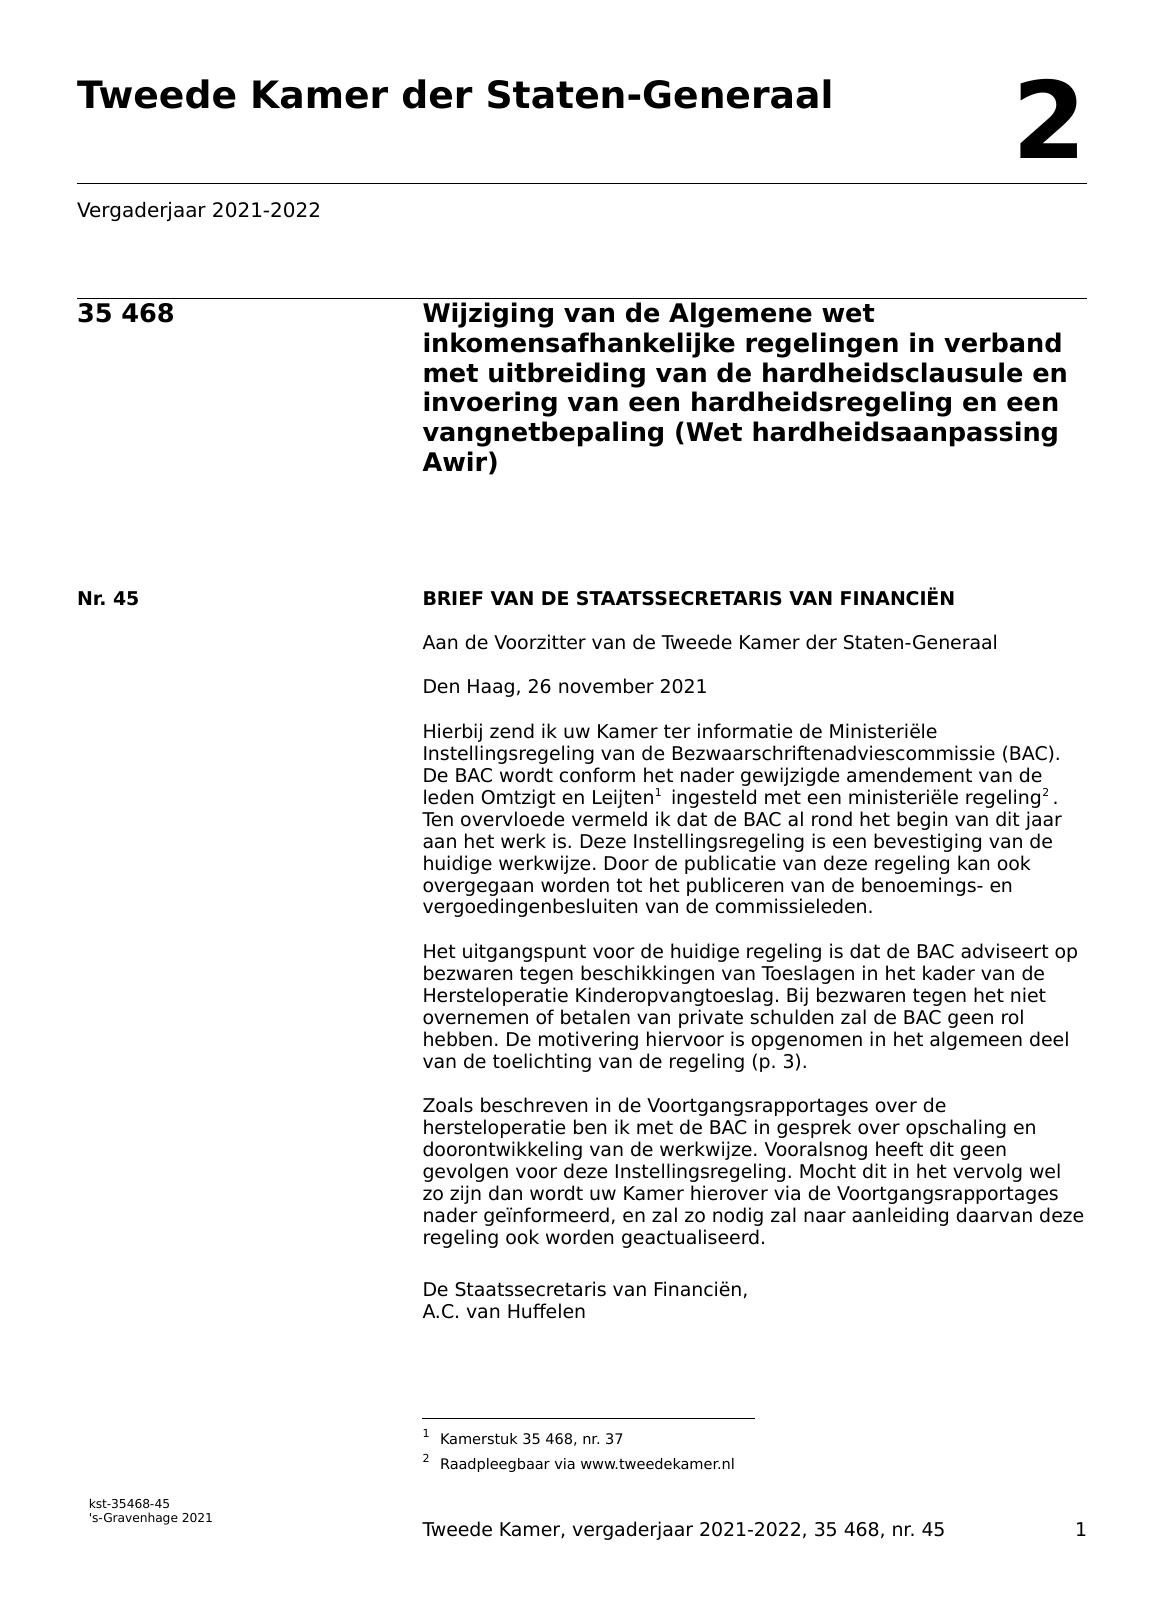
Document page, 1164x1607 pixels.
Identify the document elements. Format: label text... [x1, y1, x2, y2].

table_cell Vergaderjaar 2021-2022 [77, 184, 1087, 298]
table_header Tweede Kamer der Staten-Generaal [77, 59, 886, 183]
text 's-Gravenhage 2021 [88, 1511, 323, 1525]
text Aan de Voorzitter van de Tweede Kamer der Staten-Generaal [422, 632, 1087, 654]
text Raadpleegbaar via www.tweedekamer.nl [422, 1452, 1087, 1474]
text Kamerstuk 35 468, nr. 37 [422, 1427, 1087, 1449]
text kst-35468-45 [88, 1497, 323, 1511]
text Zoals beschreven in de Voortgangsrapportages over de hersteloperatie ben ik met de BAC in gesprek over opschaling en doorontwikkeling van de werkwijze. Vooralsnog heeft dit geen gevolgen voor deze Instellingsregeling. Mocht dit in het vervolg wel zo zijn dan wordt uw Kamer hierover via de Voortgangsrapportages nader geïnformeerd, en zal zo nodig zal naar aanleiding daarvan deze regeling ook worden geactualiseerd. [422, 1095, 1087, 1248]
text Den Haag, 26 november 2021 [422, 676, 1087, 698]
text Hierbij zend ik uw Kamer ter informatie de Ministeriële Instellingsregeling van de Bezwaarschriftenadviescommissie (BAC). De BAC wordt conform het nader gewijzigde amendement van de leden Omtzigt en Leijten ingesteld met een ministeriële regeling. Ten overvloede vermeld ik dat de BAC al rond het begin van dit jaar aan het werk is. Deze Instellingsregeling is een bevestiging van de huidige werkwijze. Door de publicatie van deze regeling kan ook overgegaan worden tot het publiceren van de benoemings- en vergoedingenbesluiten van de commissieleden. [422, 721, 1087, 918]
subtitle Nr. 45 BRIEF VAN DE STAATSSECRETARIS VAN FINANCIËN [77, 588, 1087, 610]
subtitle 35 468 Wijziging van de Algemene wet inkomensafhankelijke regelingen in verband met uitbreiding van de hardheidsclausule en invoering van een hardheidsregeling en een vangnetbepaling (Wet hardheidsaanpassing Awir) [77, 299, 1087, 477]
table_header 2 [886, 59, 1087, 183]
text Het uitgangspunt voor de huidige regeling is dat de BAC adviseert op bezwaren tegen beschikkingen van Toeslagen in het kader van de Hersteloperatie Kinderopvangtoeslag. Bij bezwaren tegen het niet overnemen of betalen van private schulden zal de BAC geen rol hebben. De motivering hiervoor is opgenomen in het algemeen deel van de toelichting van de regeling (p. 3). [422, 941, 1087, 1072]
text De Staatssecretaris van Financiën, A.C. van Huffelen [422, 1278, 1087, 1322]
